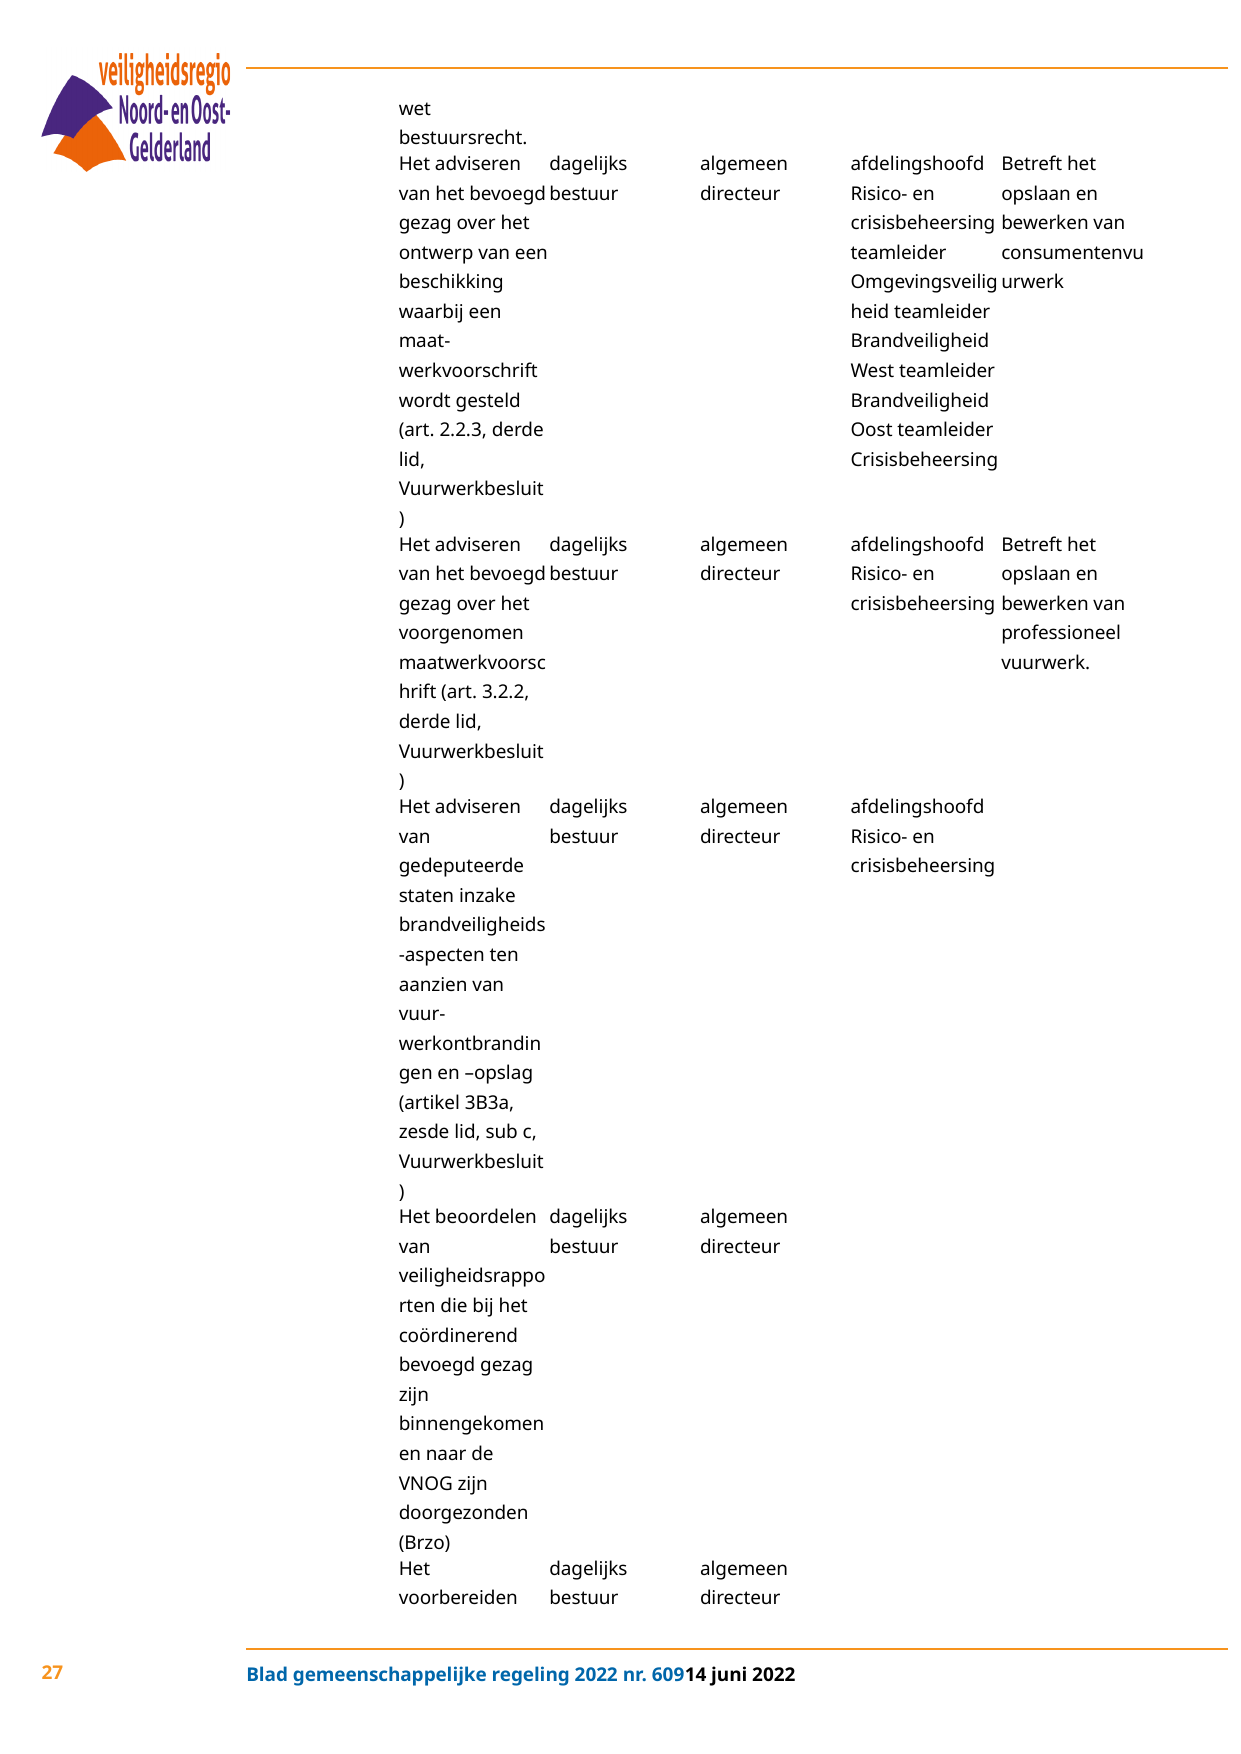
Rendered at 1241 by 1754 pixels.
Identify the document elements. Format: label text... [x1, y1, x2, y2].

table_cell [850, 1204, 1001, 1555]
table_cell [549, 95, 700, 150]
table_cell [1001, 1555, 1152, 1610]
table_cell dagelijks bestuur [549, 793, 700, 1203]
table_cell [1001, 1204, 1152, 1555]
table_cell algemeen directeur [700, 793, 850, 1203]
table_cell [248, 95, 398, 150]
table_cell Betreft het opslaan en bewerken van professioneel vuurwerk. [1001, 531, 1152, 793]
table_cell dagelijks bestuur [549, 1204, 700, 1555]
table_cell [248, 793, 398, 1203]
table_cell [248, 1204, 398, 1555]
table_cell Het adviseren van het bevoegd gezag over het voorgenomen maatwerkvoorschrift (art. 3.2.2, derde lid, Vuurwerkbesluit) [399, 531, 549, 793]
table_cell algemeen directeur [700, 150, 850, 531]
table_cell [248, 531, 398, 793]
table_cell [850, 95, 1001, 150]
table_cell [248, 1555, 398, 1610]
table_cell Het voorbereiden [399, 1555, 549, 1610]
table_cell afdelingshoofd Risico- en crisisbeheersing teamleider Omgevingsveiligheid teamleider Brandveiligheid West teamleider Brandveiligheid Oost teamleider Crisisbeheersing [850, 150, 1001, 531]
table_cell afdelingshoofd Risico- en crisisbeheersing [850, 793, 1001, 1203]
table_cell algemeen directeur [700, 1555, 850, 1610]
picture [41, 47, 231, 172]
table_cell [1001, 95, 1152, 150]
table_cell dagelijks bestuur [549, 1555, 700, 1610]
table_cell Betreft het opslaan en bewerken van consumentenvuurwerk [1001, 150, 1152, 531]
table_cell Het adviseren van gedeputeerde staten inzake brandveiligheids-aspecten ten aanzien van vuur-werkontbrandingen en –opslag (artikel 3B3a, zesde lid, sub c, Vuurwerkbesluit) [399, 793, 549, 1203]
table_cell afdelingshoofd Risico- en crisisbeheersing [850, 531, 1001, 793]
table_cell wet bestuursrecht. [399, 95, 549, 150]
table_cell algemeen directeur [700, 1204, 850, 1555]
table_cell [1001, 793, 1152, 1203]
table_cell Het adviseren van het bevoegd gezag over het ontwerp van een beschikking waarbij een maat-werkvoorschrift wordt gesteld (art. 2.2.3, derde lid, Vuurwerkbesluit) [399, 150, 549, 531]
table_cell Het beoordelen van veiligheidsrapporten die bij het coördinerend bevoegd gezag zijn binnengekomen en naar de VNOG zijn doorgezonden (Brzo) [399, 1204, 549, 1555]
table_cell algemeen directeur [700, 531, 850, 793]
table_cell [850, 1555, 1001, 1610]
table_cell dagelijks bestuur [549, 150, 700, 531]
table_cell [248, 150, 398, 531]
table_cell [700, 95, 850, 150]
table_cell dagelijks bestuur [549, 531, 700, 793]
